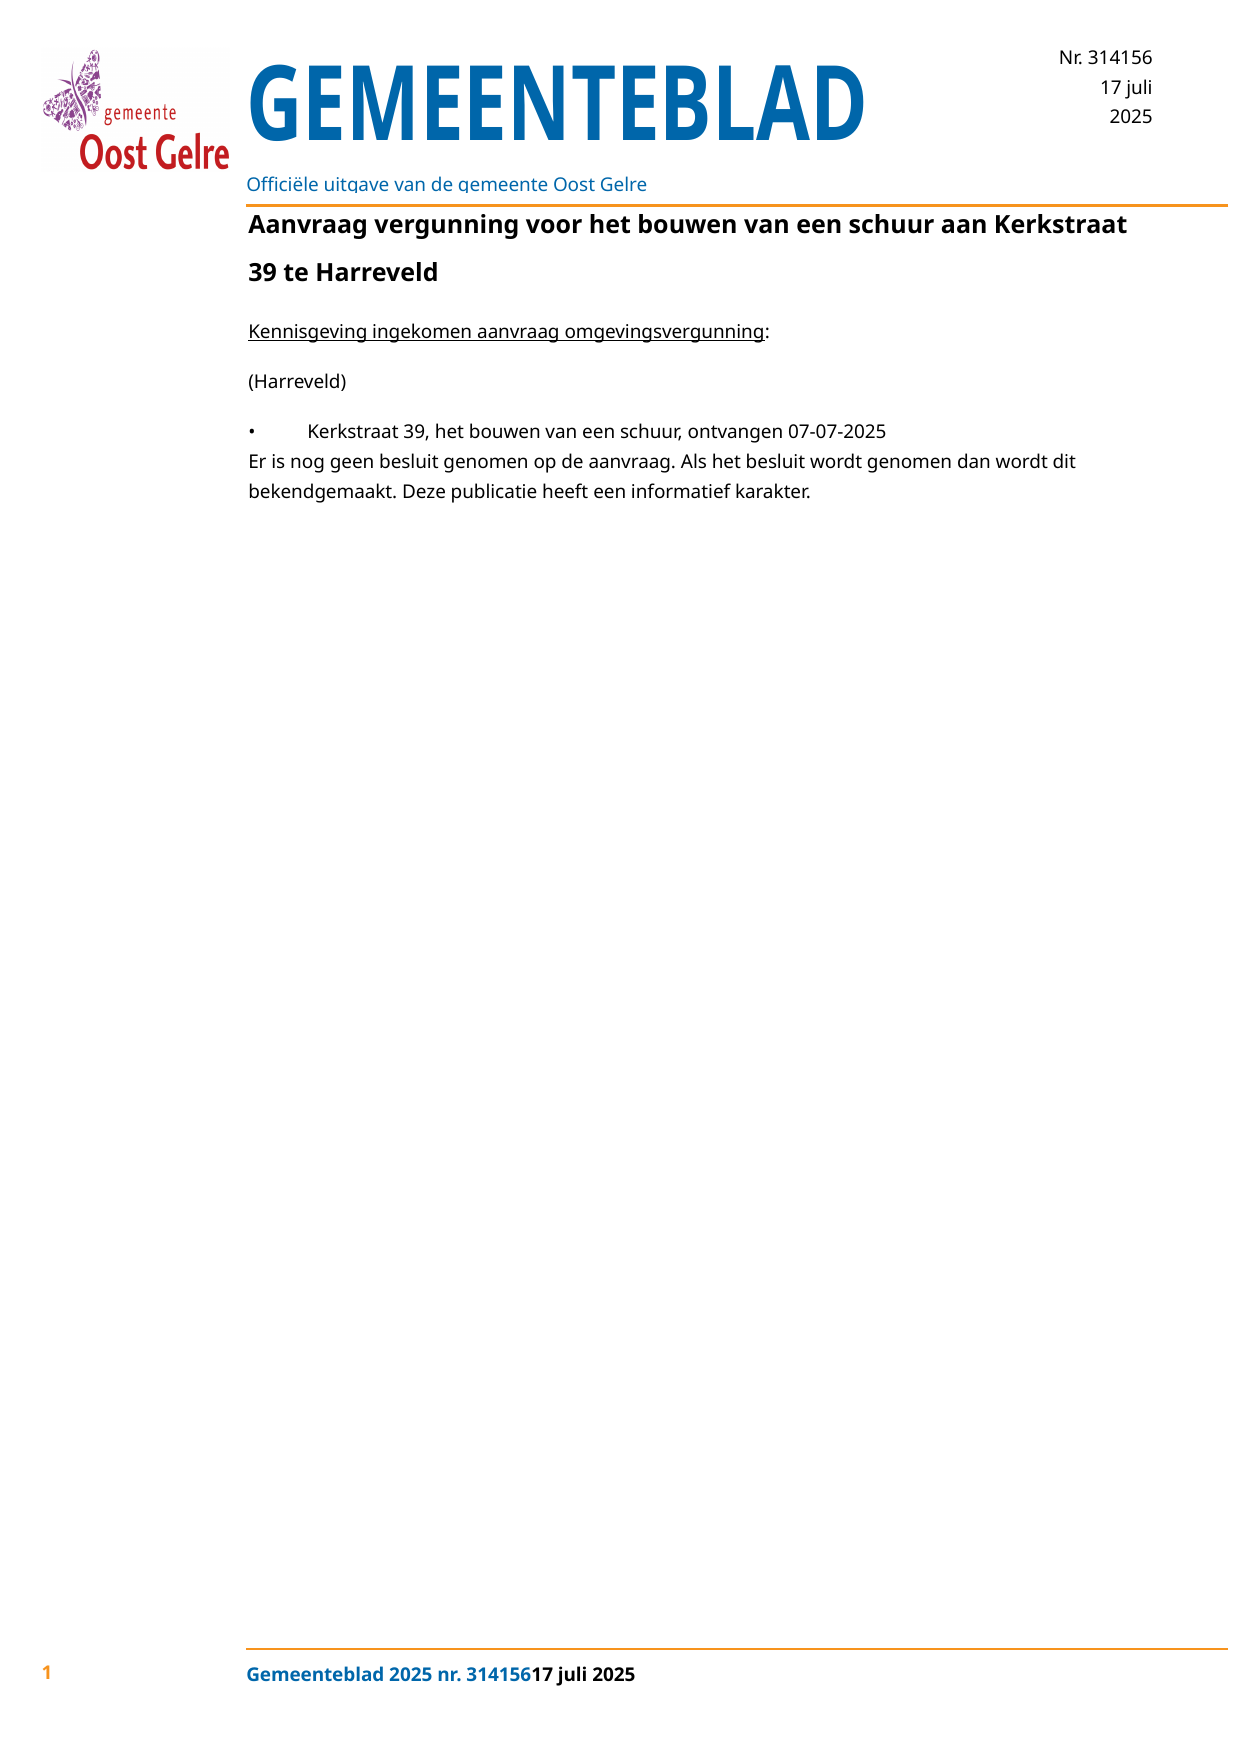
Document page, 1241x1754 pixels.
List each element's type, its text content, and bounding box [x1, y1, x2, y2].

picture [41, 47, 231, 172]
text Aanvraag vergunning voor het bouwen van een schuur aan Kerkstraat 39 te Harreveld [248, 207, 1152, 288]
list Kerkstraat 39, het bouwen van een schuur, ontvangen 07-07-2025 [248, 419, 1152, 444]
text Kennisgeving ingekomen aanvraag omgevingsvergunning: [248, 318, 1152, 344]
text Er is nog geen besluit genomen op de aanvraag. Als het besluit wordt genomen dan wordt dit bekendgemaakt. Deze publicatie heeft een informatief karakter. [248, 448, 1152, 504]
text (Harreveld) [248, 368, 1152, 394]
